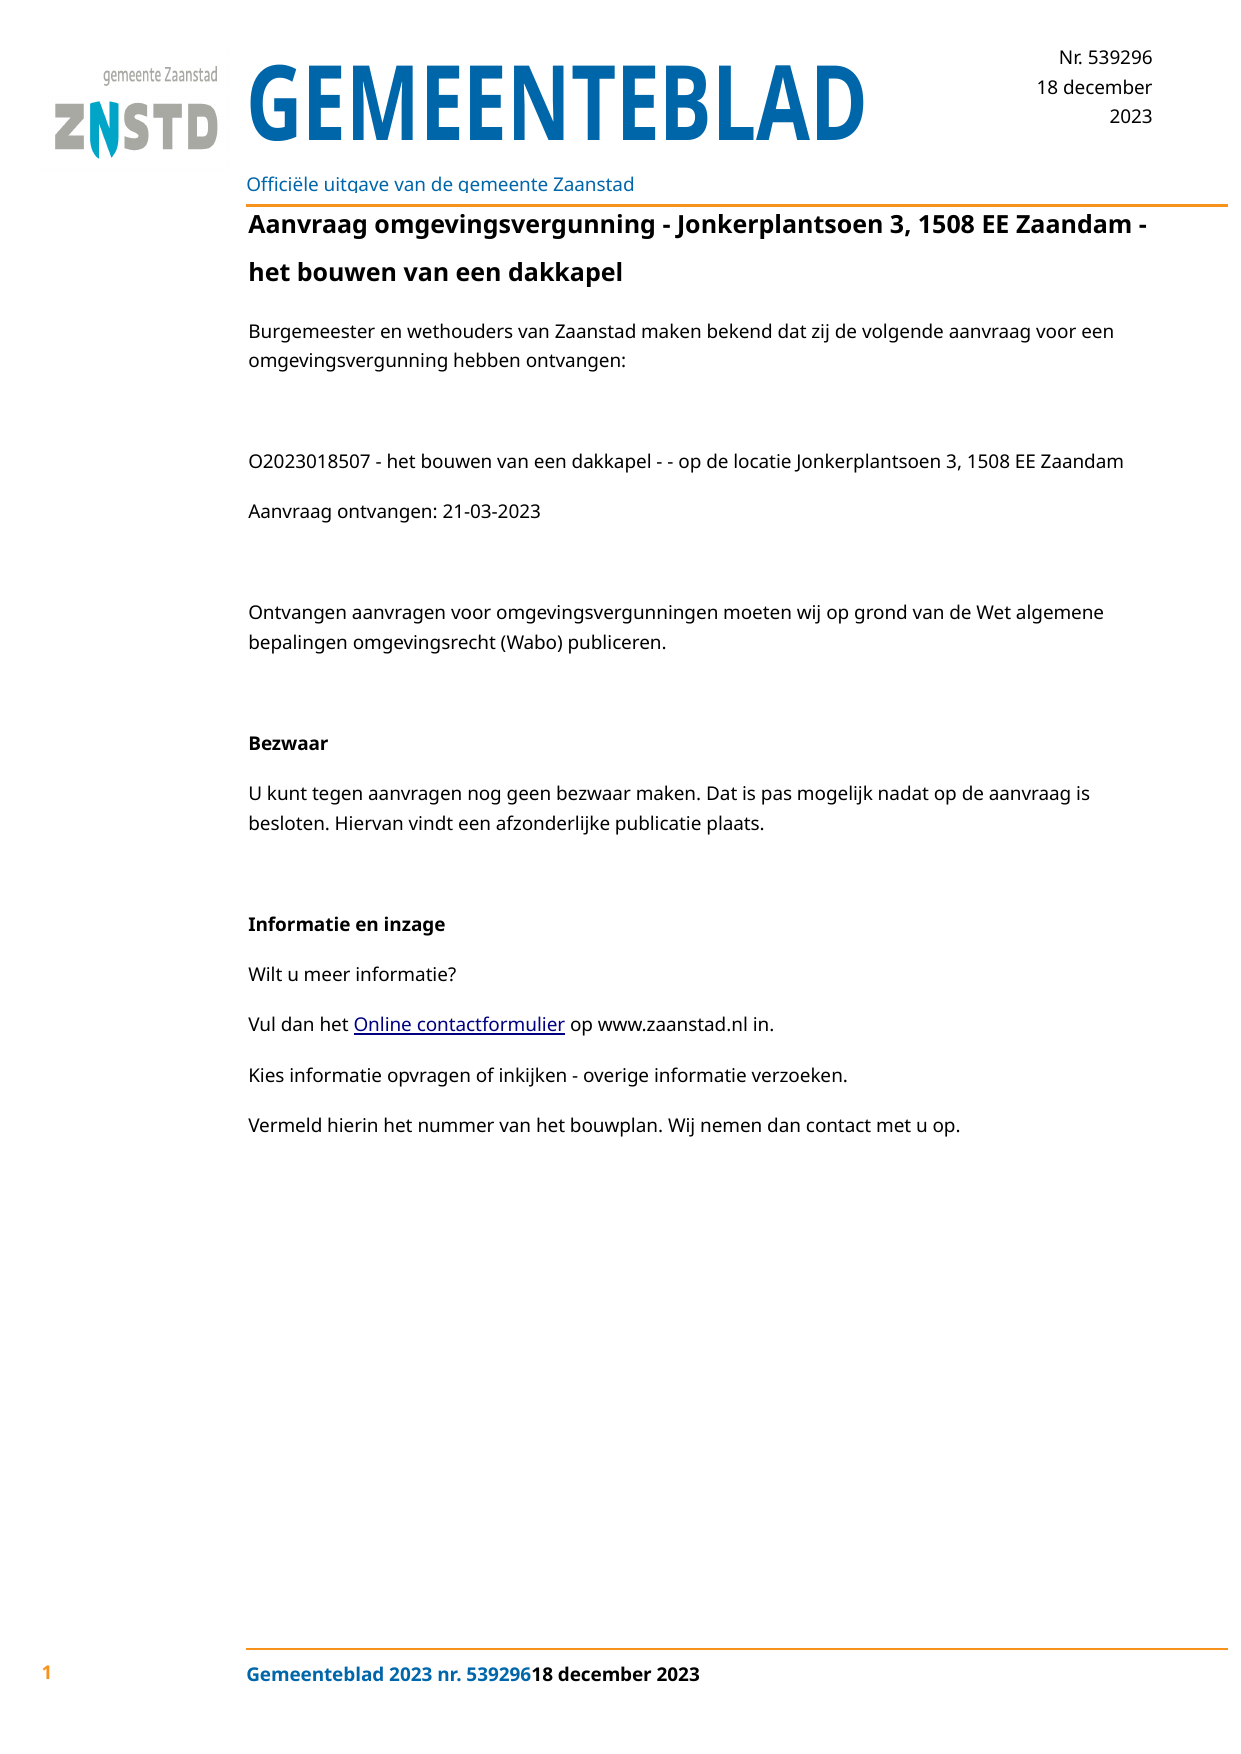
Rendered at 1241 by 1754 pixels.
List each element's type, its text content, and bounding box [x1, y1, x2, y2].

text Informatie en inzage [248, 911, 1152, 937]
text Bezwaar [248, 730, 1152, 756]
text Burgemeester en wethouders van Zaanstad maken bekend dat zij de volgende aanvraag voor een omgevingsvergunning hebben ontvangen: [248, 318, 1152, 373]
picture [41, 47, 231, 172]
text Aanvraag omgevingsvergunning - Jonkerplantsoen 3, 1508 EE Zaandam - het bouwen van een dakkapel [248, 207, 1152, 288]
text Vul dan het Online contactformulier op www.zaanstad.nl in. [248, 1012, 1152, 1037]
text Vermeld hierin het nummer van het bouwplan. Wij nemen dan contact met u op. [248, 1112, 1152, 1138]
text U kunt tegen aanvragen nog geen bezwaar maken. Dat is pas mogelijk nadat op de aanvraag is besloten. Hiervan vindt een afzonderlijke publicatie plaats. [248, 780, 1152, 836]
text Ontvangen aanvragen voor omgevingsvergunningen moeten wij op grond van de Wet algemene bepalingen omgevingsrecht (Wabo) publiceren. [248, 599, 1152, 655]
text Kies informatie opvragen of inkijken - overige informatie verzoeken. [248, 1062, 1152, 1088]
text O2023018507 - het bouwen van een dakkapel - - op de locatie Jonkerplantsoen 3, 1508 EE Zaandam [248, 448, 1152, 474]
text Aanvraag ontvangen: 21-03-2023 [248, 499, 1152, 524]
text Wilt u meer informatie? [248, 961, 1152, 987]
